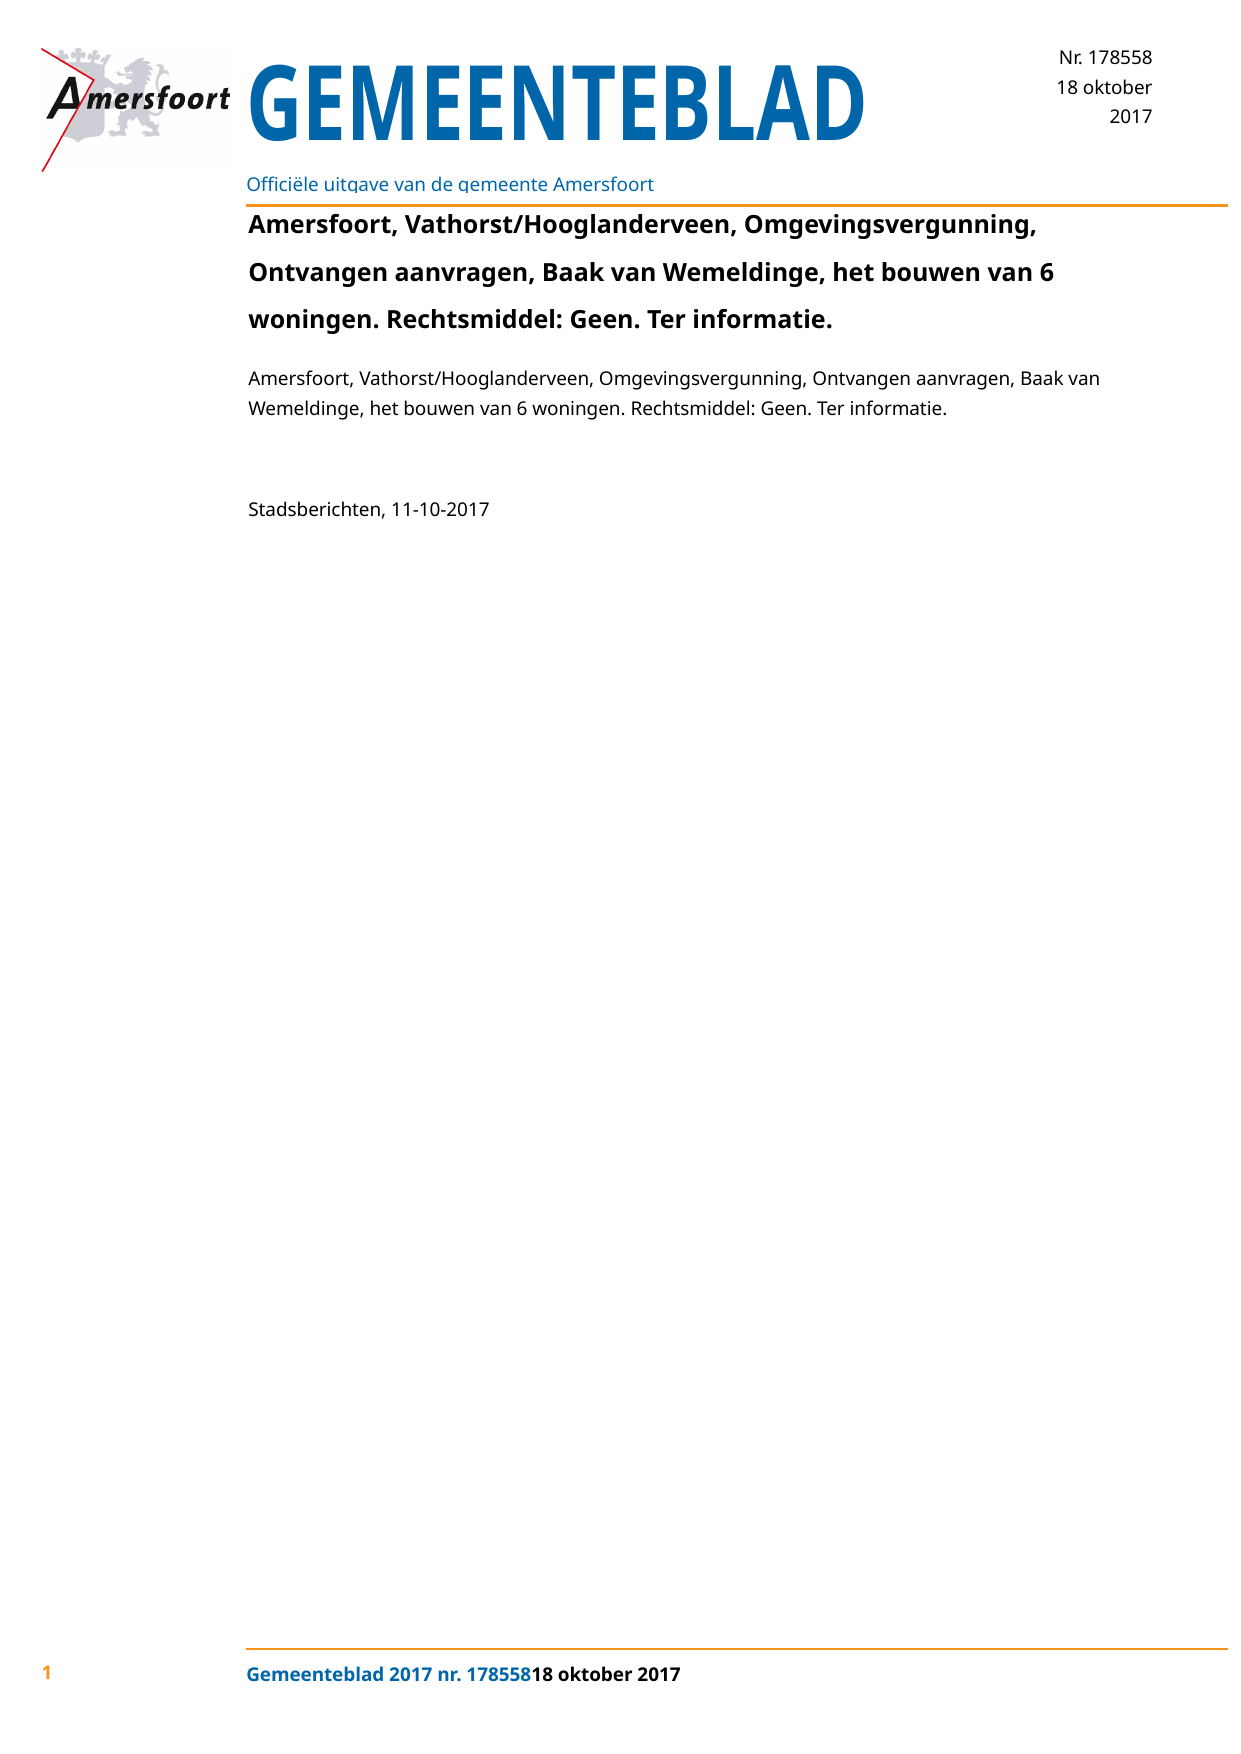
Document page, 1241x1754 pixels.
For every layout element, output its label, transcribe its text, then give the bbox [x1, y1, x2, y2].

text Amersfoort, Vathorst/Hooglanderveen, Omgevingsvergunning, Ontvangen aanvragen, Baak van Wemeldinge, het bouwen van 6 woningen. Rechtsmiddel: Geen. Ter informatie. [248, 207, 1152, 336]
text Amersfoort, Vathorst/Hooglanderveen, Omgevingsvergunning, Ontvangen aanvragen, Baak van Wemeldinge, het bouwen van 6 woningen. Rechtsmiddel: Geen. Ter informatie. [248, 366, 1152, 421]
text Stadsberichten, 11-10-2017 [248, 496, 1152, 522]
picture [41, 47, 231, 172]
